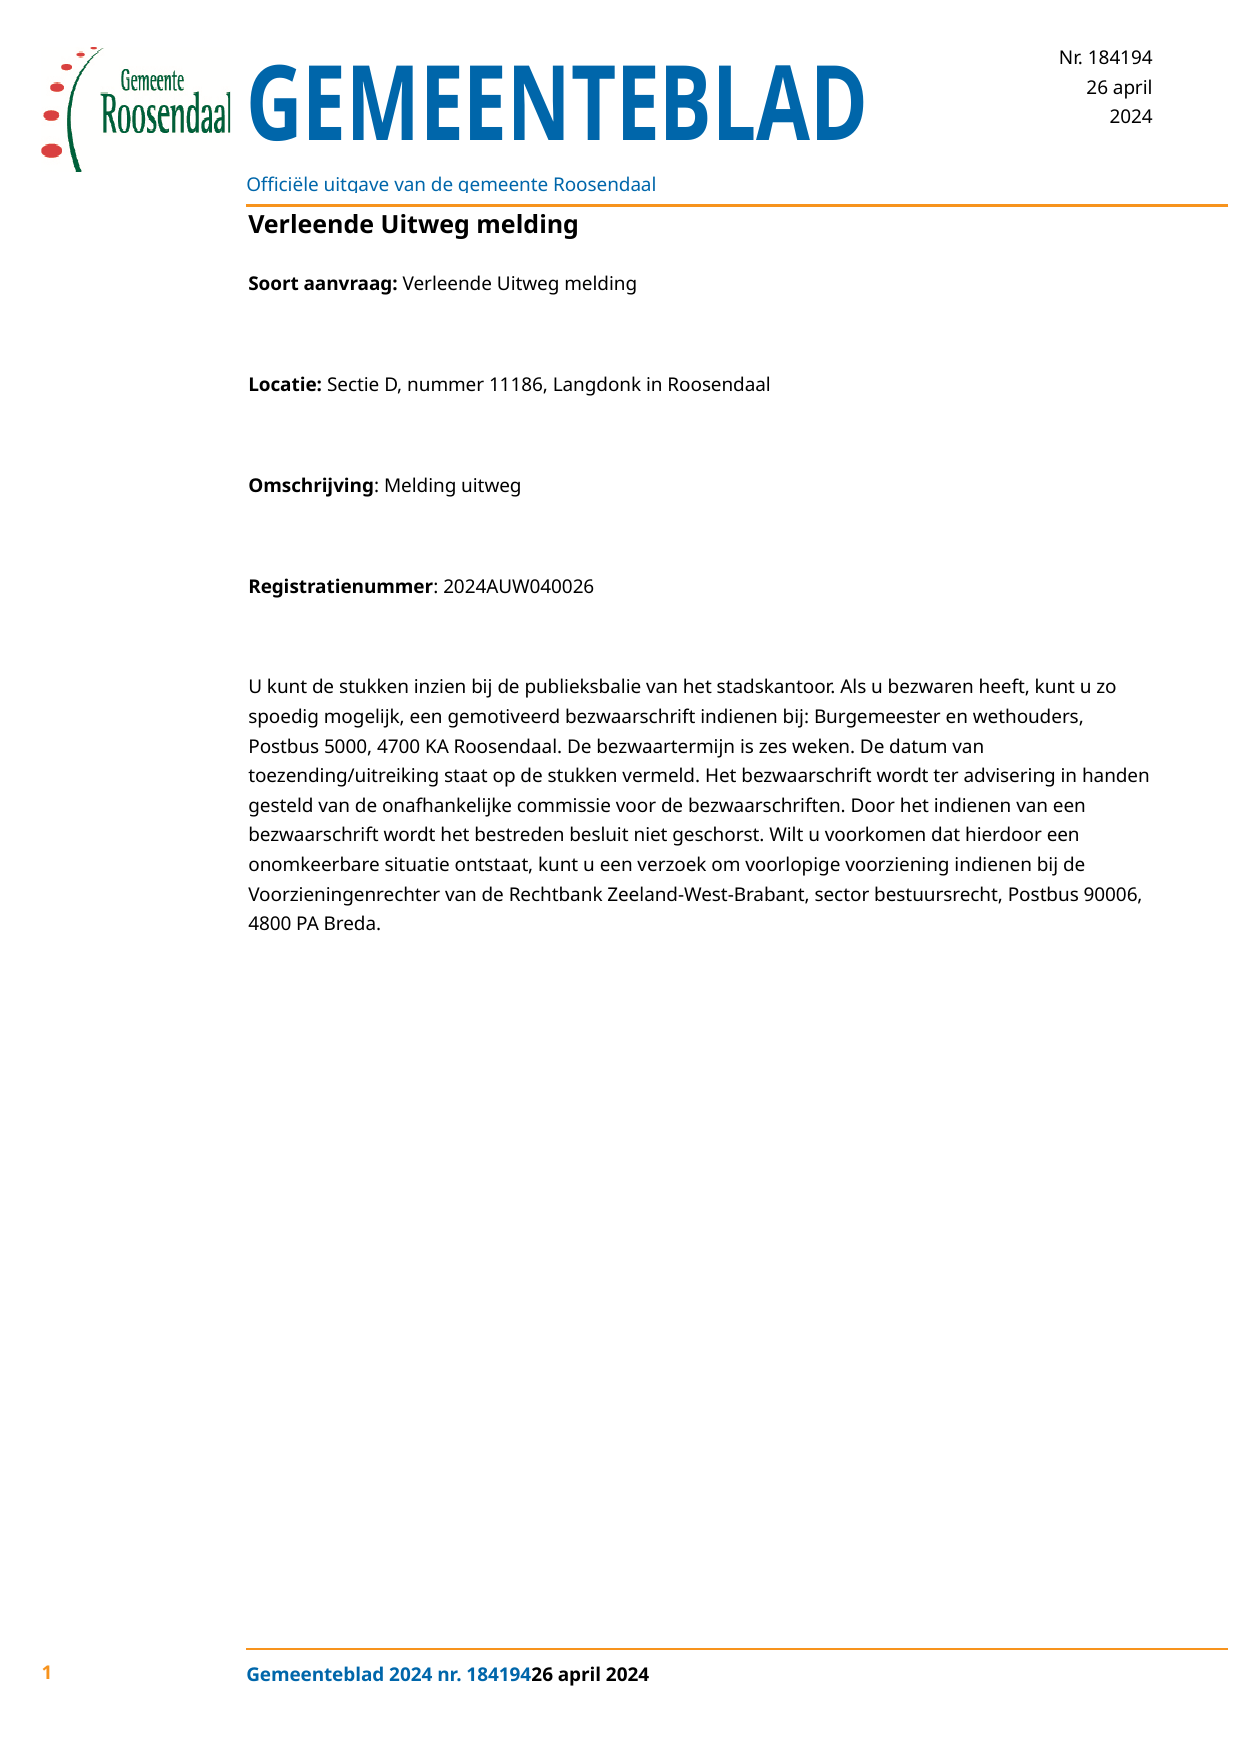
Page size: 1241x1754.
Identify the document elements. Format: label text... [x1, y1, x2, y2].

text Registratienummer: 2024AUW040026 [248, 573, 1152, 598]
text Verleende Uitweg melding [248, 207, 1152, 241]
text Omschrijving: Melding uitweg [248, 472, 1152, 498]
picture [41, 47, 231, 172]
text U kunt de stukken inzien bij de publieksbalie van het stadskantoor. Als u bezwaren heeft, kunt u zo spoedig mogelijk, een gemotiveerd bezwaarschrift indienen bij: Burgemeester en wethouders, Postbus 5000, 4700 KA Roosendaal. De bezwaartermijn is zes weken. De datum van toezending/uitreiking staat op de stukken vermeld. Het bezwaarschrift wordt ter advisering in handen gesteld van de onafhankelijke commissie voor de bezwaarschriften. Door het indienen van een bezwaarschrift wordt het bestreden besluit niet geschorst. Wilt u voorkomen dat hierdoor een onomkeerbare situatie ontstaat, kunt u een verzoek om voorlopige voorziening indienen bij de Voorzieningenrechter van de Rechtbank Zeeland-West-Brabant, sector bestuursrecht, Postbus 90006, 4800 PA Breda. [248, 674, 1152, 936]
text Soort aanvraag: Verleende Uitweg melding [248, 270, 1152, 296]
text Locatie: Sectie D, nummer 11186, Langdonk in Roosendaal [248, 371, 1152, 397]
